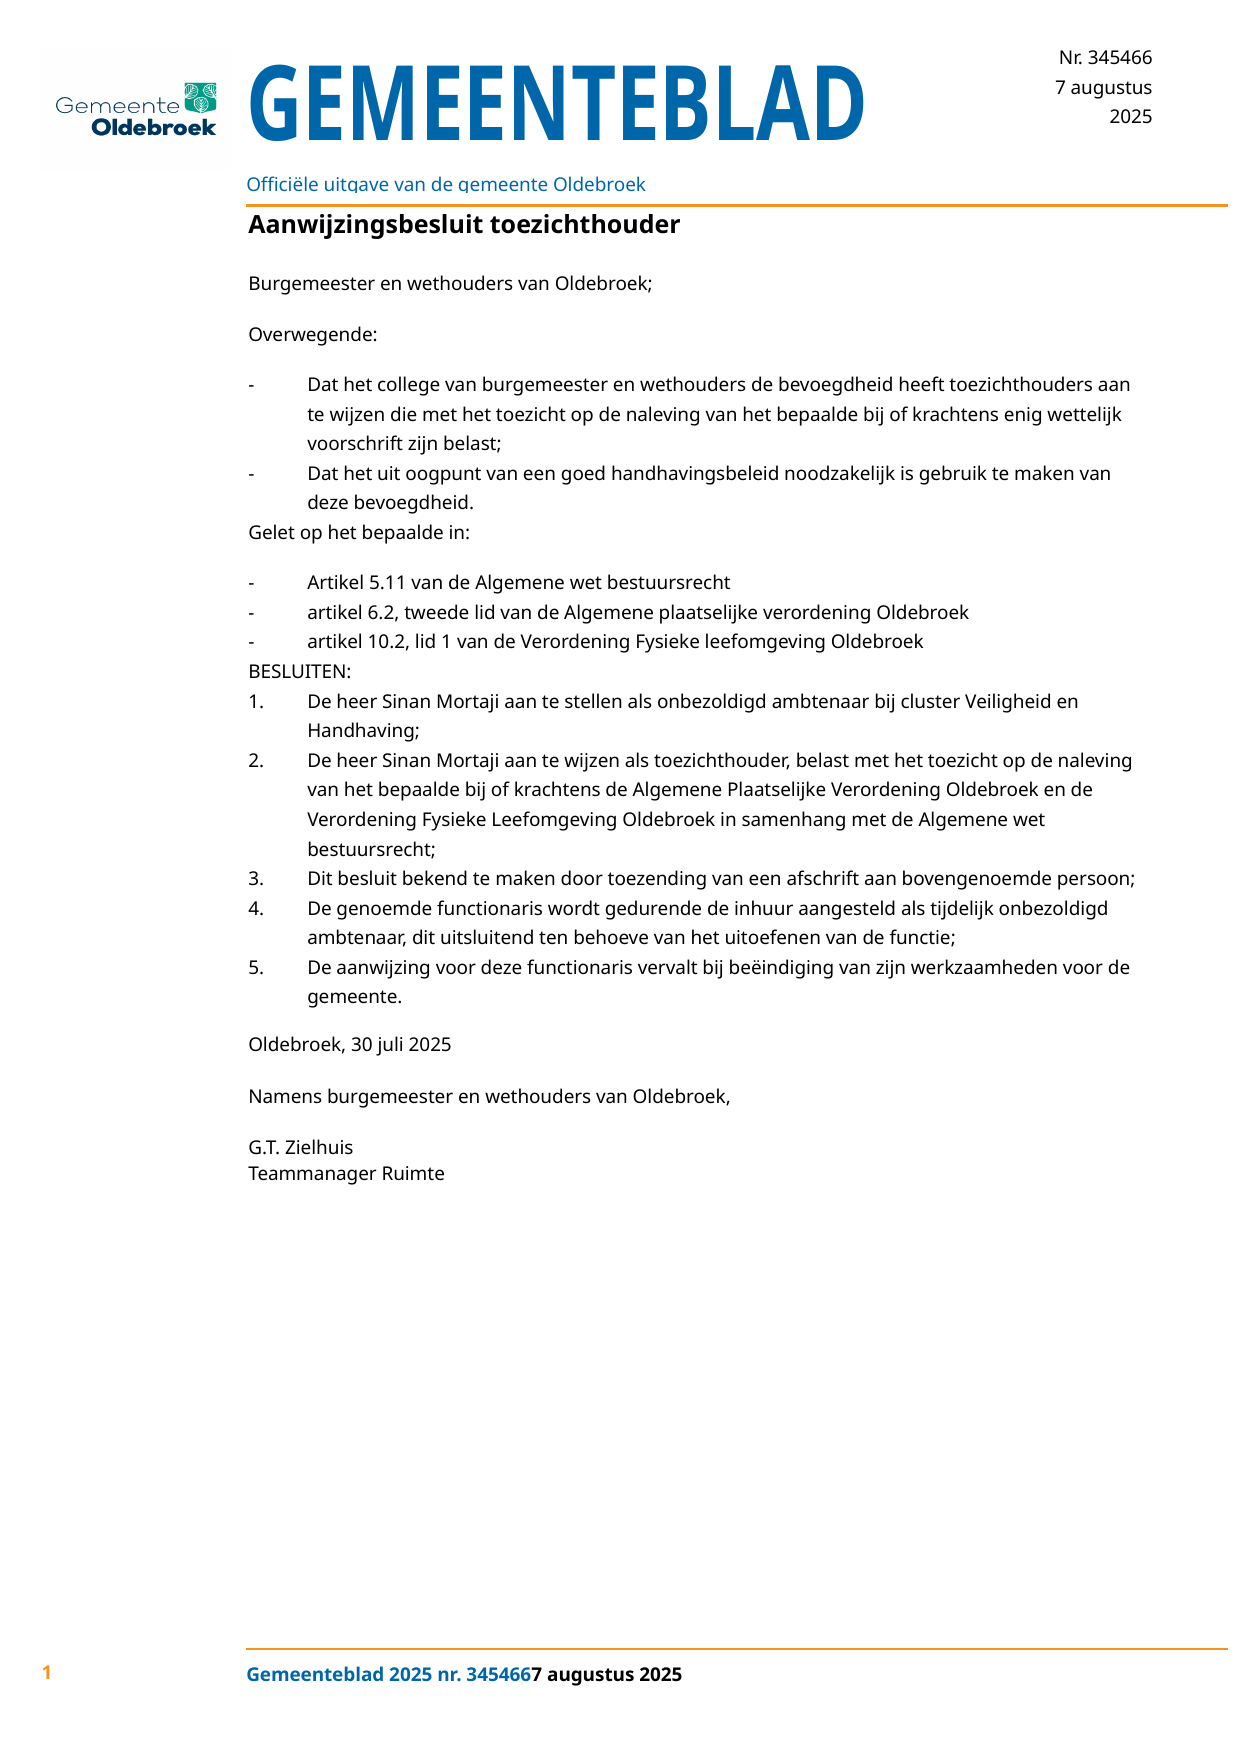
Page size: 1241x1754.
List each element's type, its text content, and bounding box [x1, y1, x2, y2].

text Overwegende: [248, 321, 1152, 346]
list artikel 6.2, tweede lid van de Algemene plaatselijke verordening Oldebroek [248, 599, 1152, 625]
text Namens burgemeester en wethouders van Oldebroek, [248, 1083, 1152, 1109]
picture [41, 47, 231, 172]
text Oldebroek, 30 juli 2025 [248, 1031, 1152, 1057]
text G.T. Zielhuis [248, 1134, 1152, 1160]
list De heer Sinan Mortaji aan te stellen als onbezoldigd ambtenaar bij cluster Veiligheid en Handhaving; [248, 688, 1152, 743]
list De heer Sinan Mortaji aan te wijzen als toezichthouder, belast met het toezicht op de naleving van het bepaalde bij of krachtens de Algemene Plaatselijke Verordening Oldebroek en de Verordening Fysieke Leefomgeving Oldebroek in samenhang met de Algemene wet bestuursrecht; [248, 747, 1152, 861]
list Dit besluit bekend te maken door toezending van een afschrift aan bovengenoemde persoon; [248, 865, 1152, 891]
list Artikel 5.11 van de Algemene wet bestuursrecht [248, 569, 1152, 595]
list artikel 10.2, lid 1 van de Verordening Fysieke leefomgeving Oldebroek [248, 629, 1152, 654]
text Gelet op het bepaalde in: [248, 519, 1152, 545]
list Dat het uit oogpunt van een goed handhavingsbeleid noodzakelijk is gebruik te maken van deze bevoegdheid. [248, 460, 1152, 515]
list De aanwijzing voor deze functionaris vervalt bij beëindiging van zijn werkzaamheden voor de gemeente. [248, 954, 1152, 1009]
text Aanwijzingsbesluit toezichthouder [248, 207, 1152, 241]
text BESLUITEN: [248, 658, 1152, 684]
list Dat het college van burgemeester en wethouders de bevoegdheid heeft toezichthouders aan te wijzen die met het toezicht op de naleving van het bepaalde bij of krachtens enig wettelijk voorschrift zijn belast; [248, 371, 1152, 456]
text Burgemeester en wethouders van Oldebroek; [248, 270, 1152, 296]
text Teammanager Ruimte [248, 1160, 1152, 1186]
list De genoemde functionaris wordt gedurende de inhuur aangesteld als tijdelijk onbezoldigd ambtenaar, dit uitsluitend ten behoeve van het uitoefenen van de functie; [248, 895, 1152, 950]
